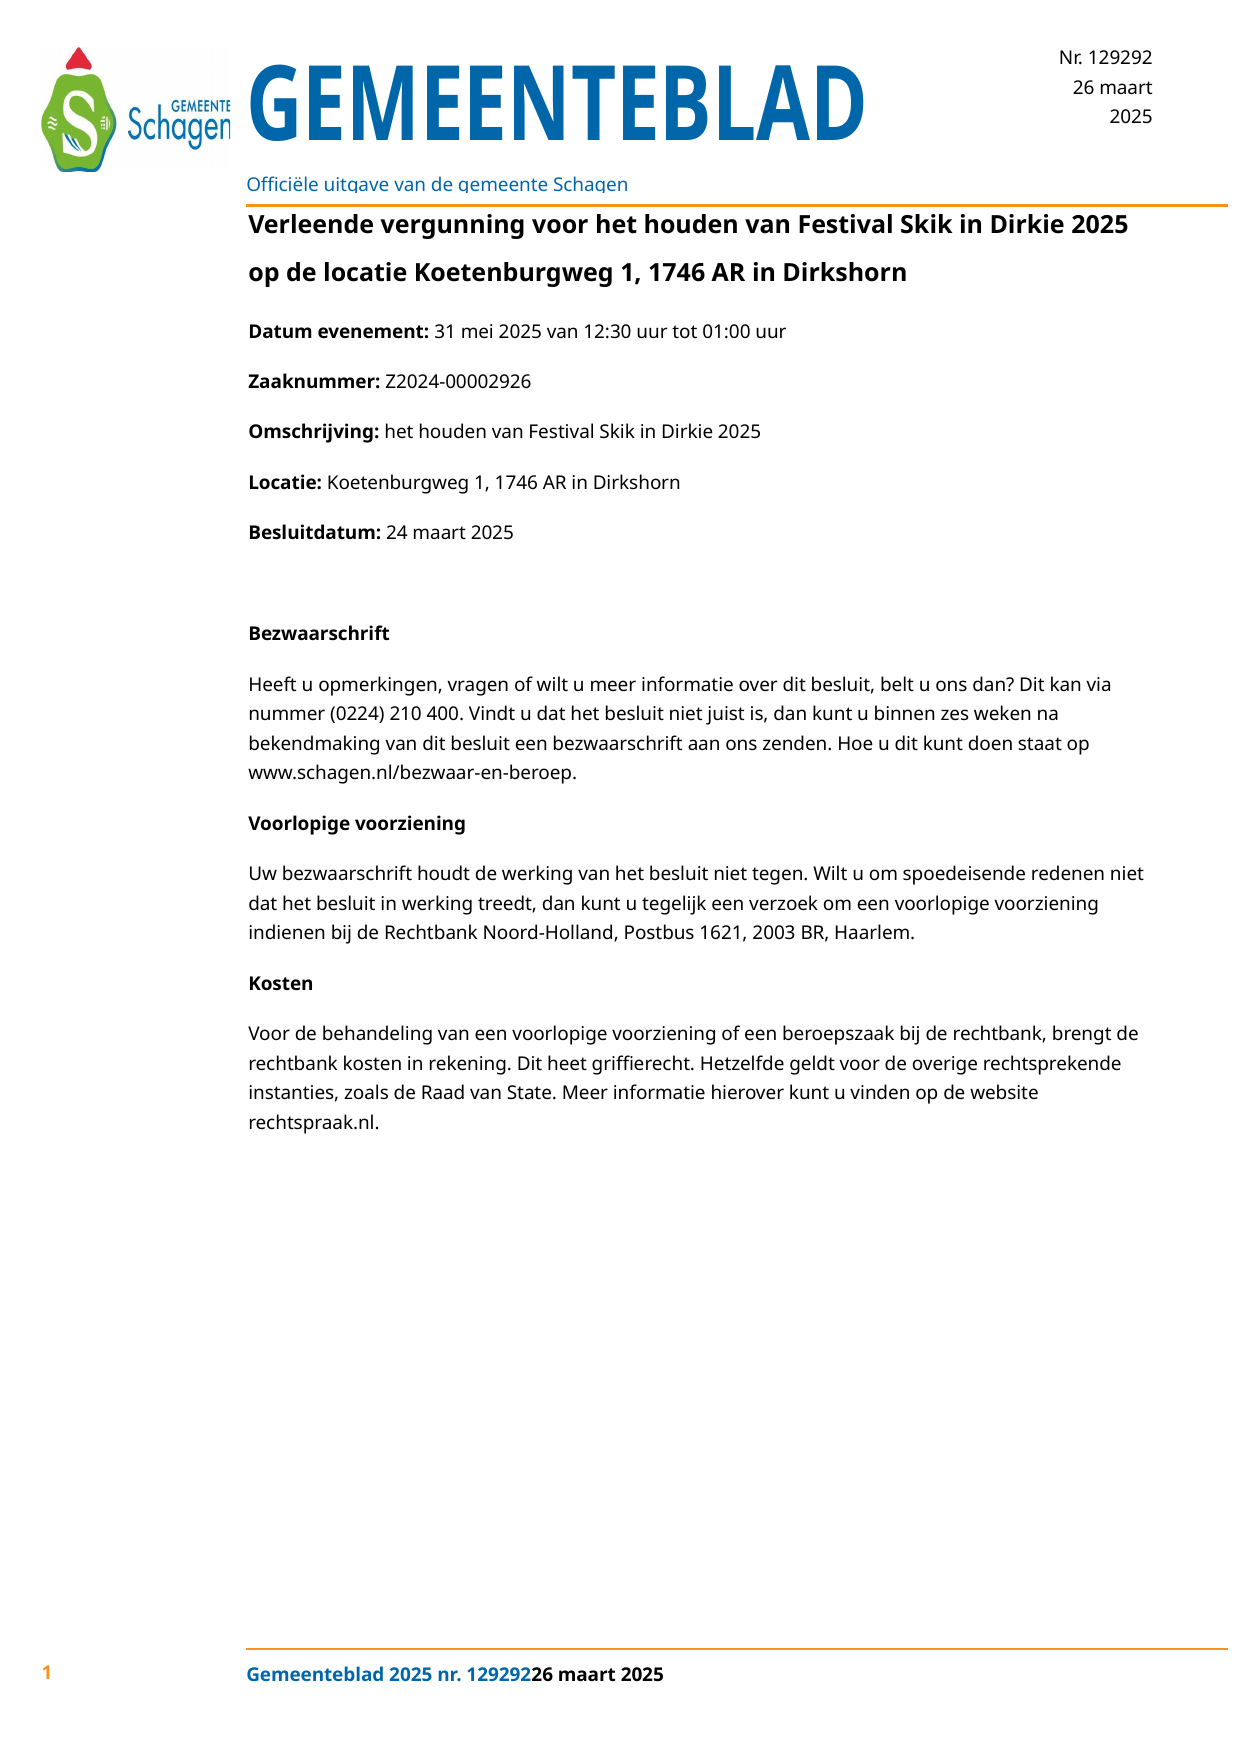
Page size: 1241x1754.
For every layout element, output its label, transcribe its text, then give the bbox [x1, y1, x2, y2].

text Heeft u opmerkingen, vragen of wilt u meer informatie over dit besluit, belt u ons dan? Dit kan via nummer (0224) 210 400. Vindt u dat het besluit niet juist is, dan kunt u binnen zes weken na bekendmaking van dit besluit een bezwaarschrift aan ons zenden. Hoe u dit kunt doen staat op www.schagen.nl/bezwaar-en-beroep. [248, 671, 1152, 785]
text Omschrijving: het houden van Festival Skik in Dirkie 2025 [248, 419, 1152, 444]
text Datum evenement: 31 mei 2025 van 12:30 uur tot 01:00 uur [248, 318, 1152, 344]
text Bezwaarschrift [248, 620, 1152, 646]
text Zaaknummer: Z2024-00002926 [248, 368, 1152, 394]
text Verleende vergunning voor het houden van Festival Skik in Dirkie 2025 op de locatie Koetenburgweg 1, 1746 AR in Dirkshorn [248, 207, 1152, 288]
text Voorlopige voorziening [248, 810, 1152, 836]
picture [41, 47, 231, 172]
text Locatie: Koetenburgweg 1, 1746 AR in Dirkshorn [248, 469, 1152, 495]
text Besluitdatum: 24 maart 2025 [248, 519, 1152, 545]
text Kosten [248, 970, 1152, 996]
text Voor de behandeling van een voorlopige voorziening of een beroepszaak bij de rechtbank, brengt de rechtbank kosten in rekening. Dit heet griffierecht. Hetzelfde geldt voor de overige rechtsprekende instanties, zoals de Raad van State. Meer informatie hierover kunt u vinden op de website rechtspraak.nl. [248, 1020, 1152, 1135]
text Uw bezwaarschrift houdt de werking van het besluit niet tegen. Wilt u om spoedeisende redenen niet dat het besluit in werking treedt, dan kunt u tegelijk een verzoek om een voorlopige voorziening indienen bij de Rechtbank Noord-Holland, Postbus 1621, 2003 BR, Haarlem. [248, 860, 1152, 945]
